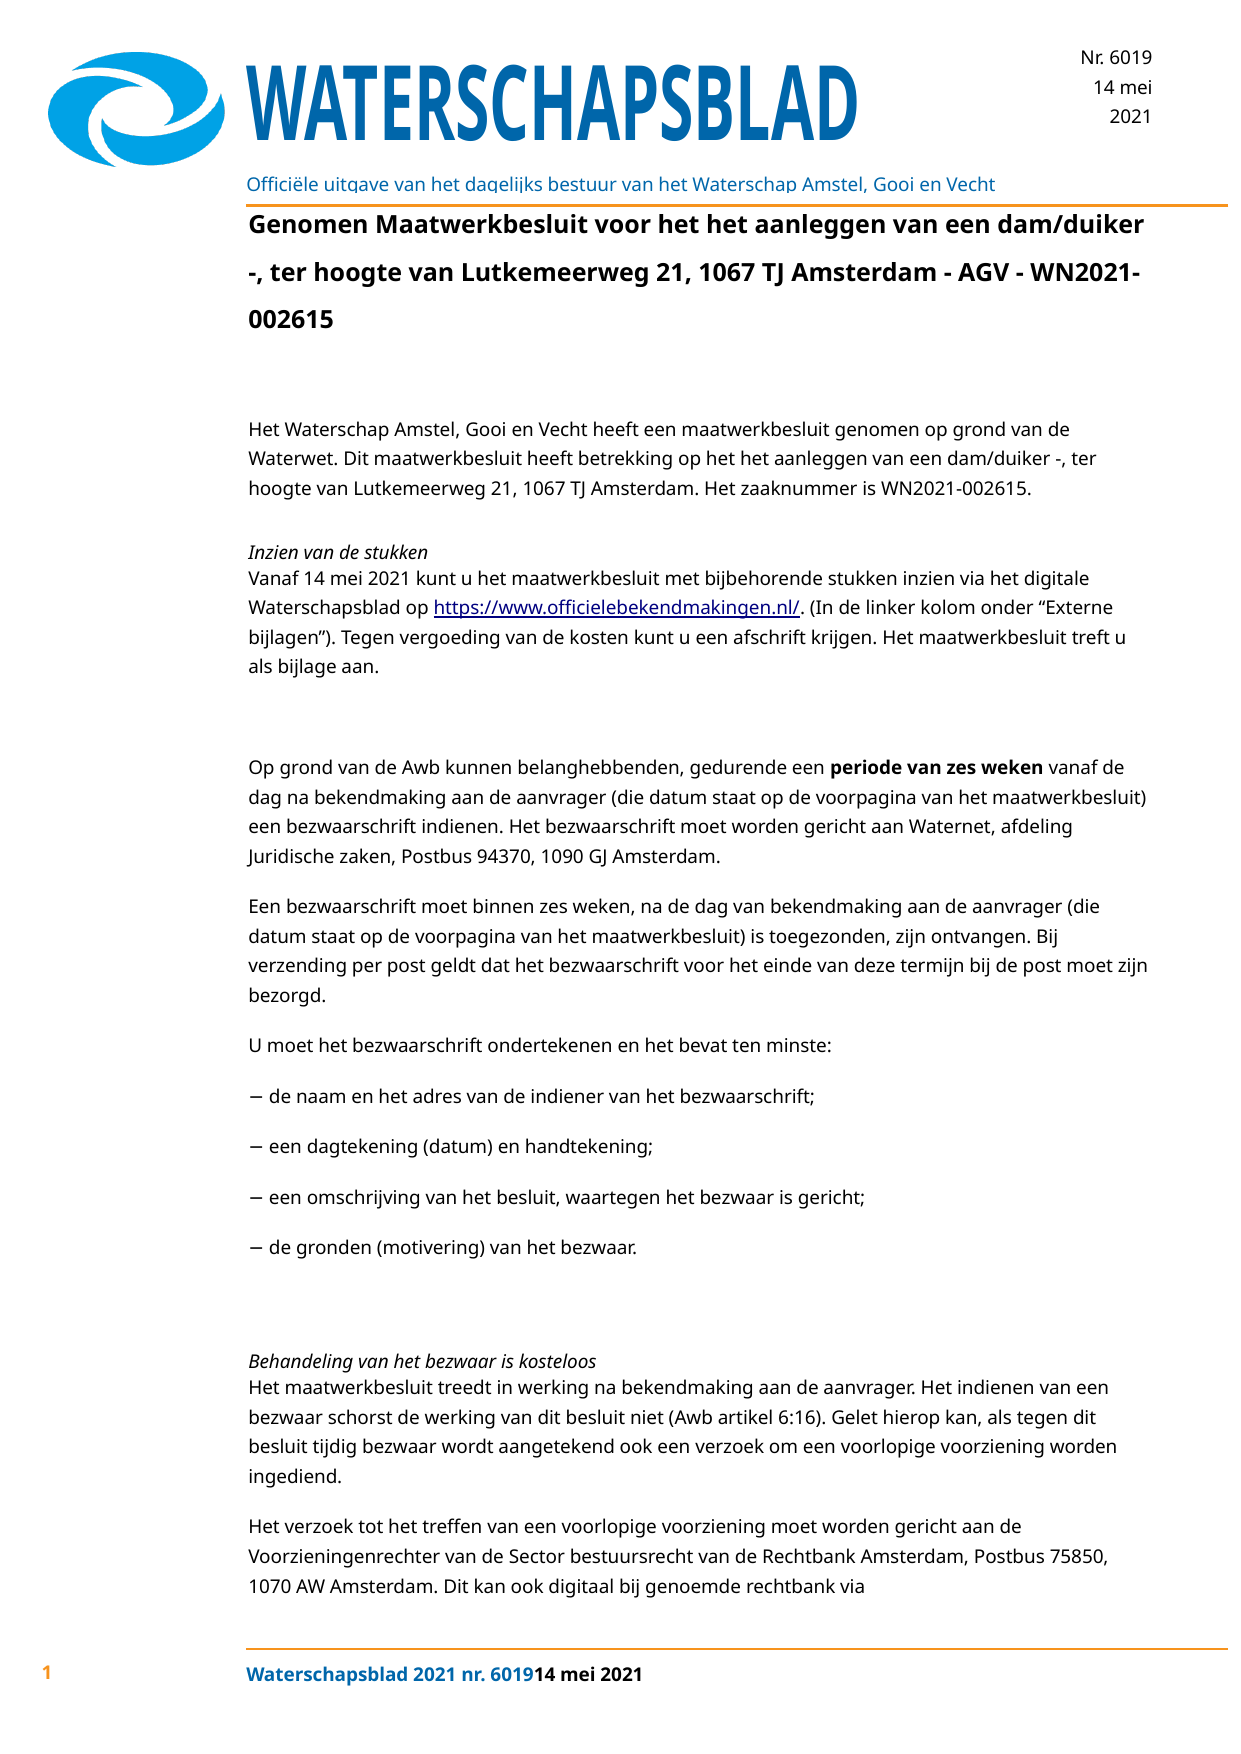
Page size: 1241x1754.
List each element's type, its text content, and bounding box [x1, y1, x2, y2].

text − een omschrijving van het besluit, waartegen het bezwaar is gericht; [248, 1184, 1152, 1210]
text Inzien van de stukken [248, 539, 1152, 565]
text Op grond van de Awb kunnen belanghebbenden, gedurende een periode van zes weken vanaf de dag na bekendmaking aan de aanvrager (die datum staat op de voorpagina van het maatwerkbesluit) een bezwaarschrift indienen. Het bezwaarschrift moet worden gericht aan Waternet, afdeling Juridische zaken, Postbus 94370, 1090 GJ Amsterdam. [248, 754, 1152, 869]
text Een bezwaarschrift moet binnen zes weken, na de dag van bekendmaking aan de aanvrager (die datum staat op de voorpagina van het maatwerkbesluit) is toegezonden, zijn ontvangen. Bij verzending per post geldt dat het bezwaarschrift voor het einde van deze termijn bij de post moet zijn bezorgd. [248, 893, 1152, 1008]
text U moet het bezwaarschrift ondertekenen en het bevat ten minste: [248, 1033, 1152, 1058]
text − een dagtekening (datum) en handtekening; [248, 1133, 1152, 1159]
picture [41, 47, 231, 172]
text Genomen Maatwerkbesluit voor het het aanleggen van een dam/duiker -, ter hoogte van Lutkemeerweg 21, 1067 TJ Amsterdam - AGV - WN2021-002615 [248, 207, 1152, 336]
text Het verzoek tot het treffen van een voorlopige voorziening moet worden gericht aan de Voorzieningenrechter van de Sector bestuursrecht van de Rechtbank Amsterdam, Postbus 75850, 1070 AW Amsterdam. Dit kan ook digitaal bij genoemde rechtbank via [248, 1514, 1152, 1598]
text Het Waterschap Amstel, Gooi en Vecht heeft een maatwerkbesluit genomen op grond van de Waterwet. Dit maatwerkbesluit heeft betrekking op het het aanleggen van een dam/duiker -, ter hoogte van Lutkemeerweg 21, 1067 TJ Amsterdam. Het zaaknummer is WN2021-002615. [248, 416, 1152, 501]
text Behandeling van het bezwaar is kosteloos [248, 1349, 1152, 1374]
text Vanaf 14 mei 2021 kunt u het maatwerkbesluit met bijbehorende stukken inzien via het digitale Waterschapsblad op https://www.officielebekendmakingen.nl/. (In de linker kolom onder “Externe bijlagen”). Tegen vergoeding van de kosten kunt u een afschrift krijgen. Het maatwerkbesluit treft u als bijlage aan. [248, 565, 1152, 679]
text − de naam en het adres van de indiener van het bezwaarschrift; [248, 1083, 1152, 1109]
text − de gronden (motivering) van het bezwaar. [248, 1234, 1152, 1260]
text Het maatwerkbesluit treedt in werking na bekendmaking aan de aanvrager. Het indienen van een bezwaar schorst de werking van dit besluit niet (Awb artikel 6:16). Gelet hierop kan, als tegen dit besluit tijdig bezwaar wordt aangetekend ook een verzoek om een voorlopige voorziening worden ingediend. [248, 1374, 1152, 1489]
